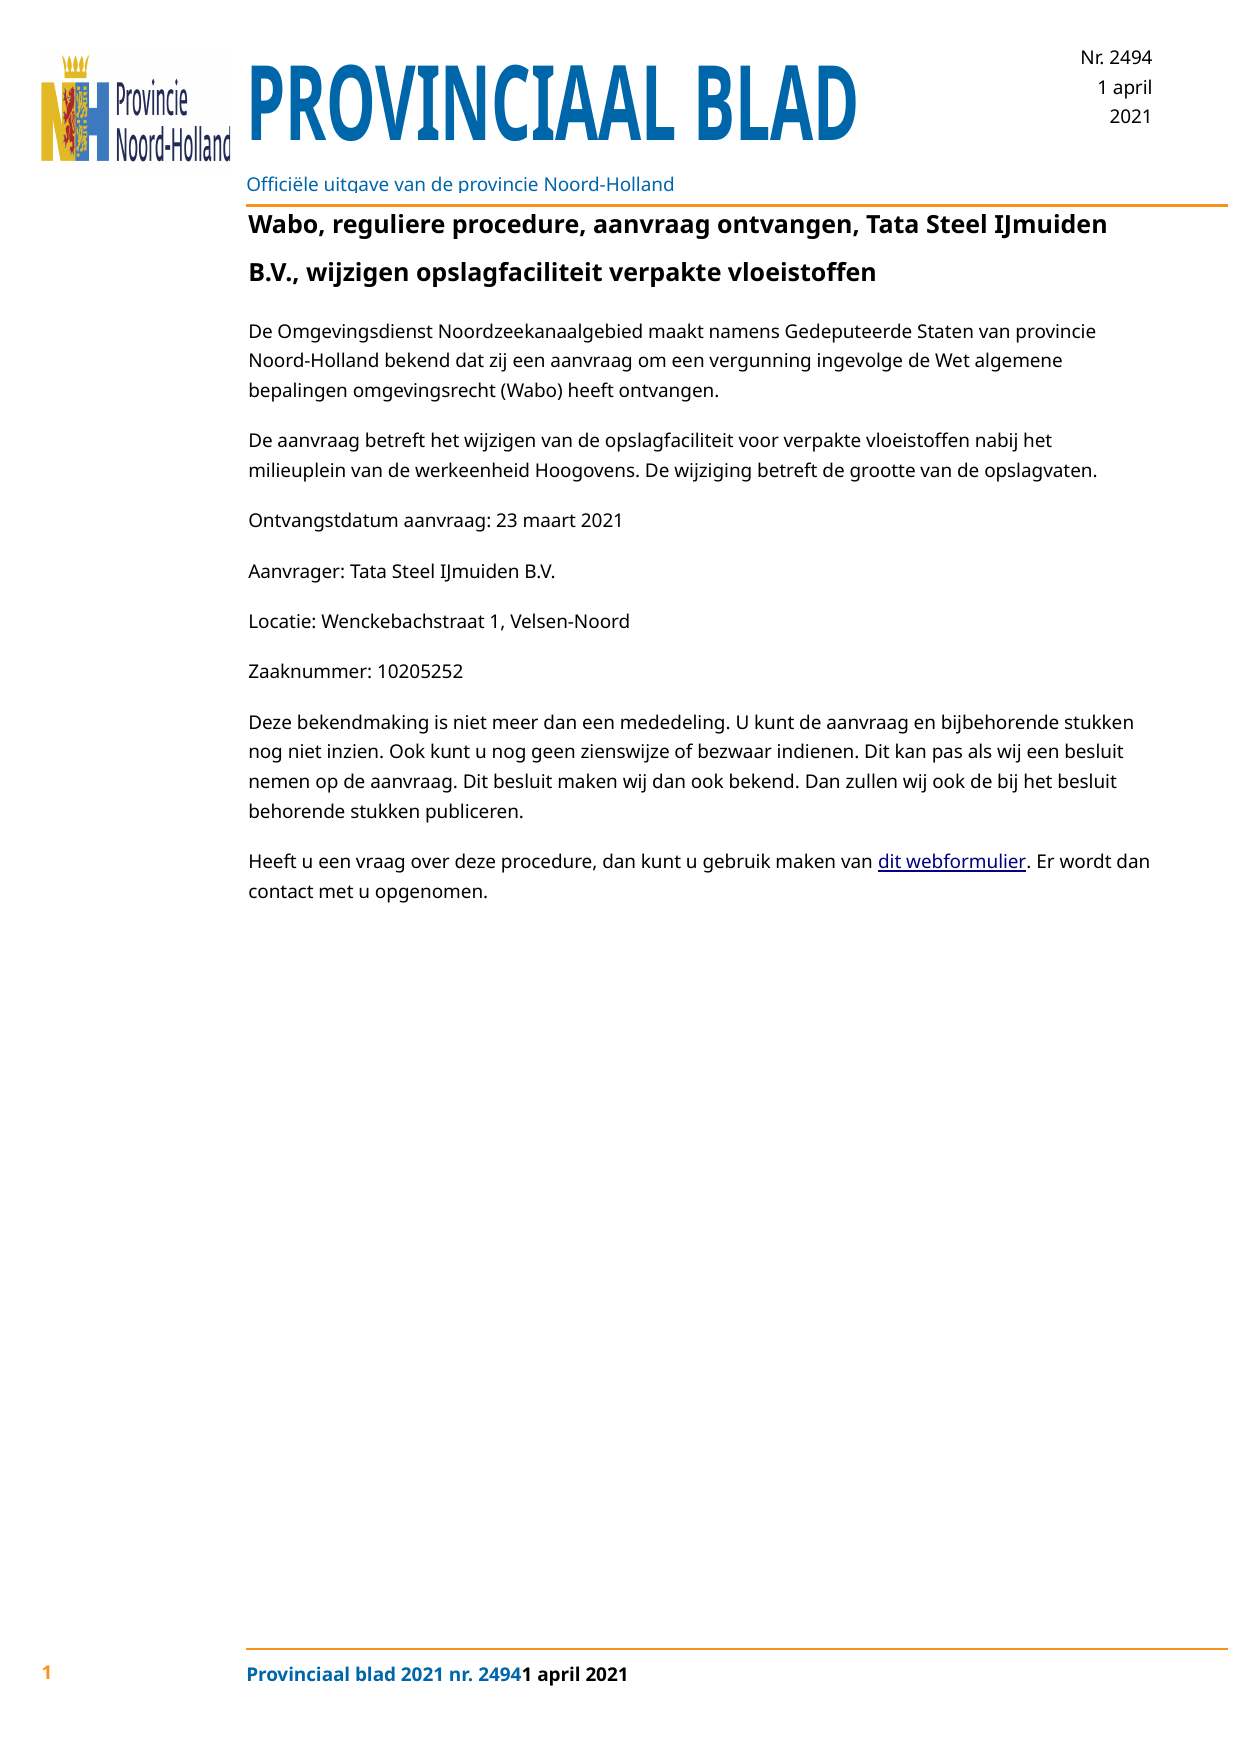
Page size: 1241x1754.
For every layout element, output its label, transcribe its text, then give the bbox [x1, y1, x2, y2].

text Ontvangstdatum aanvraag: 23 maart 2021 [248, 507, 1152, 533]
text Wabo, reguliere procedure, aanvraag ontvangen, Tata Steel IJmuiden B.V., wijzigen opslagfaciliteit verpakte vloeistoffen [248, 207, 1152, 288]
text Heeft u een vraag over deze procedure, dan kunt u gebruik maken van dit webformulier. Er wordt dan contact met u opgenomen. [248, 848, 1152, 904]
picture [41, 47, 231, 172]
text Zaaknummer: 10205252 [248, 659, 1152, 684]
text Deze bekendmaking is niet meer dan een mededeling. U kunt de aanvraag en bijbehorende stukken nog niet inzien. Ook kunt u nog geen zienswijze of bezwaar indienen. Dit kan pas als wij een besluit nemen op de aanvraag. Dit besluit maken wij dan ook bekend. Dan zullen wij ook de bij het besluit behorende stukken publiceren. [248, 709, 1152, 824]
text De Omgevingsdienst Noordzeekanaalgebied maakt namens Gedeputeerde Staten van provincie Noord-Holland bekend dat zij een aanvraag om een vergunning ingevolge de Wet algemene bepalingen omgevingsrecht (Wabo) heeft ontvangen. [248, 318, 1152, 403]
text Aanvrager: Tata Steel IJmuiden B.V. [248, 558, 1152, 584]
text De aanvraag betreft het wijzigen van de opslagfaciliteit voor verpakte vloeistoffen nabij het milieuplein van de werkeenheid Hoogovens. De wijziging betreft de grootte van de opslagvaten. [248, 427, 1152, 483]
text Locatie: Wenckebachstraat 1, Velsen-Noord [248, 608, 1152, 634]
